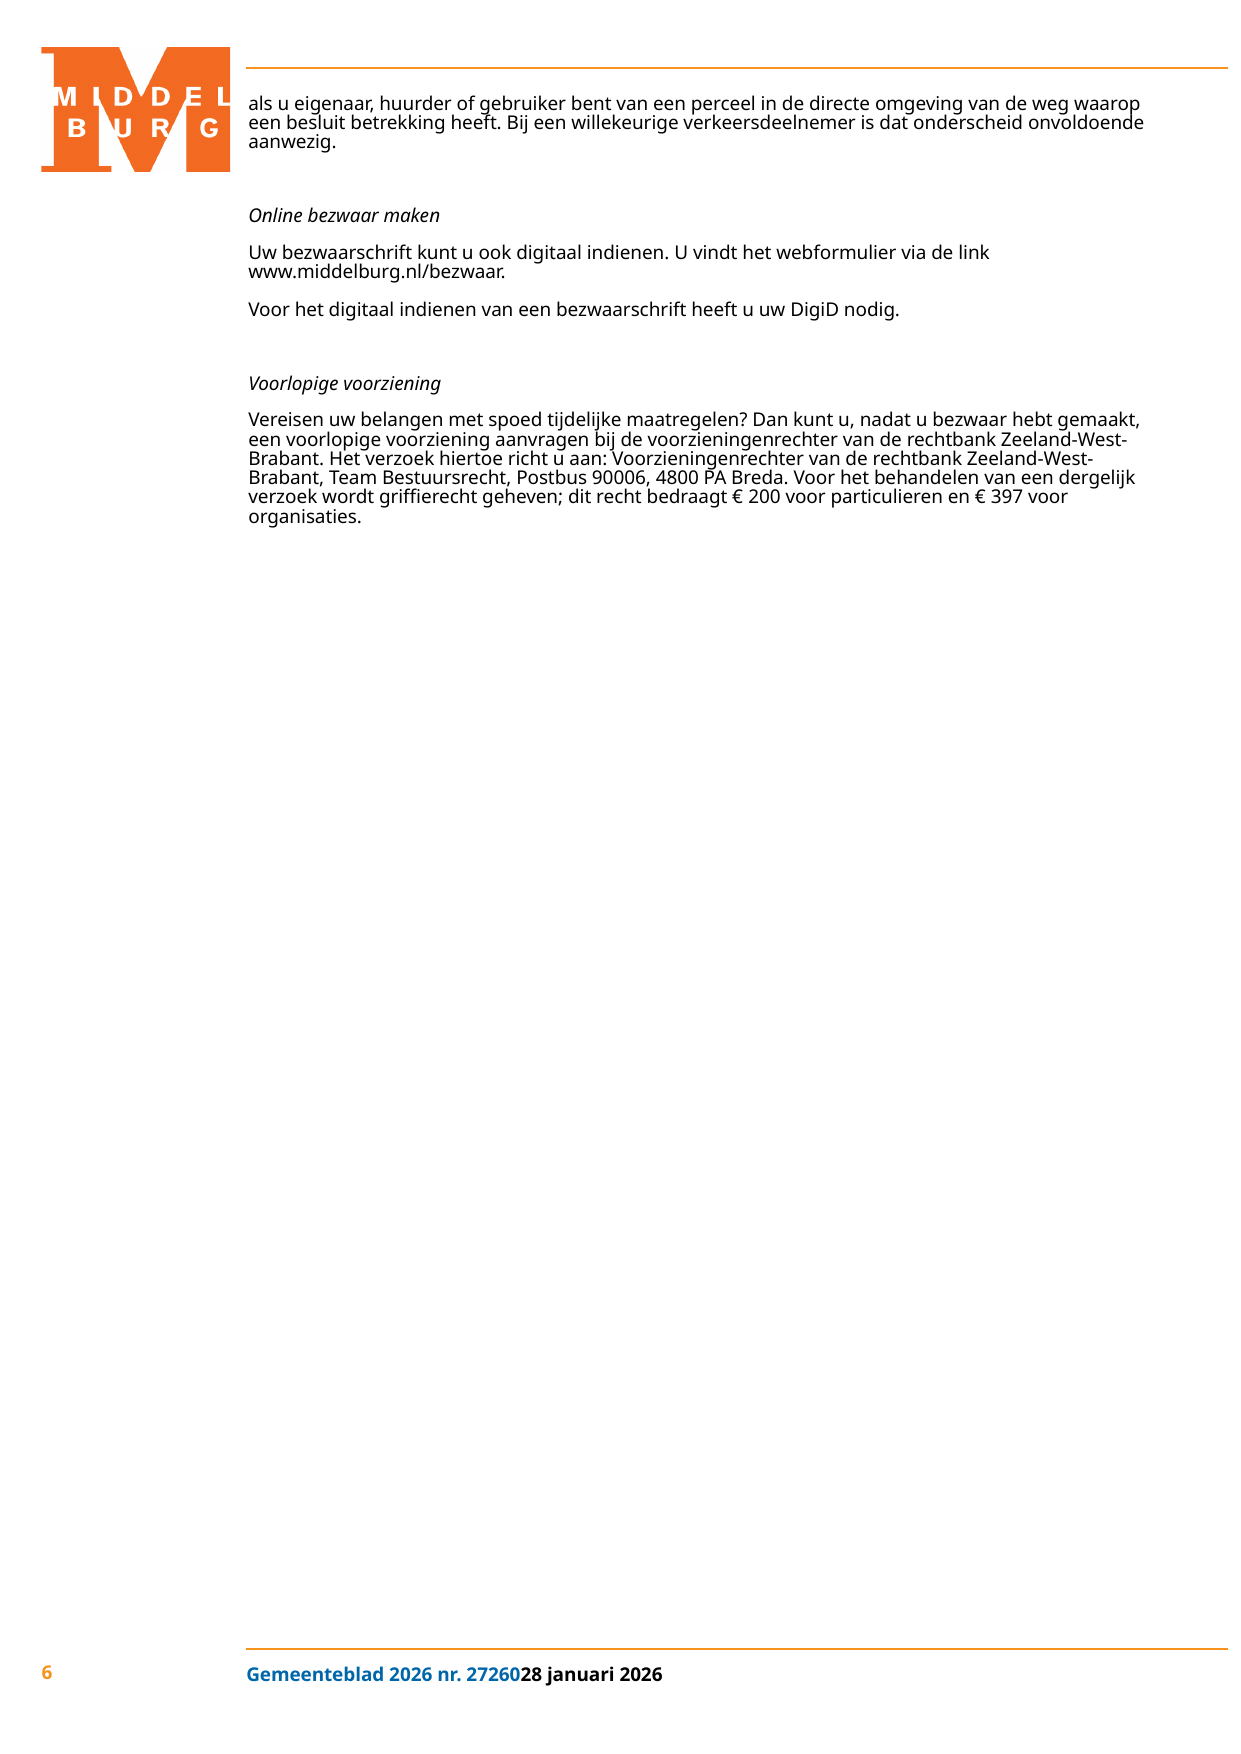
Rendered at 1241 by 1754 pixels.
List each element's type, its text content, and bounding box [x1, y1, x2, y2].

text Voorlopige voorziening [248, 374, 1152, 394]
text als u eigenaar, huurder of gebruiker bent van een perceel in de directe omgeving van de weg waarop een besluit betrekking heeft. Bij een willekeurige verkeersdeelnemer is dat onderscheid onvoldoende aanwezig. [248, 95, 1152, 153]
picture [41, 47, 231, 172]
text Voor het digitaal indienen van een bezwaarschrift heeft u uw DigiD nodig. [248, 301, 1152, 320]
text Uw bezwaarschrift kunt u ook digitaal indienen. U vindt het webformulier via de link www.middelburg.nl/bezwaar. [248, 244, 1152, 283]
text Online bezwaar maken [248, 207, 1152, 227]
text Vereisen uw belangen met spoed tijdelijke maatregelen? Dan kunt u, nadat u bezwaar hebt gemaakt, een voorlopige voorziening aanvragen bij de voorzieningenrechter van de rechtbank Zeeland-West-Brabant. Het verzoek hiertoe richt u aan: Voorzieningenrechter van de rechtbank Zeeland-West-Brabant, Team Bestuursrecht, Postbus 90006, 4800 PA Breda. Voor het behandelen van een dergelijk verzoek wordt griffierecht geheven; dit recht bedraagt € 200 voor particulieren en € 397 voor organisaties. [248, 411, 1152, 527]
